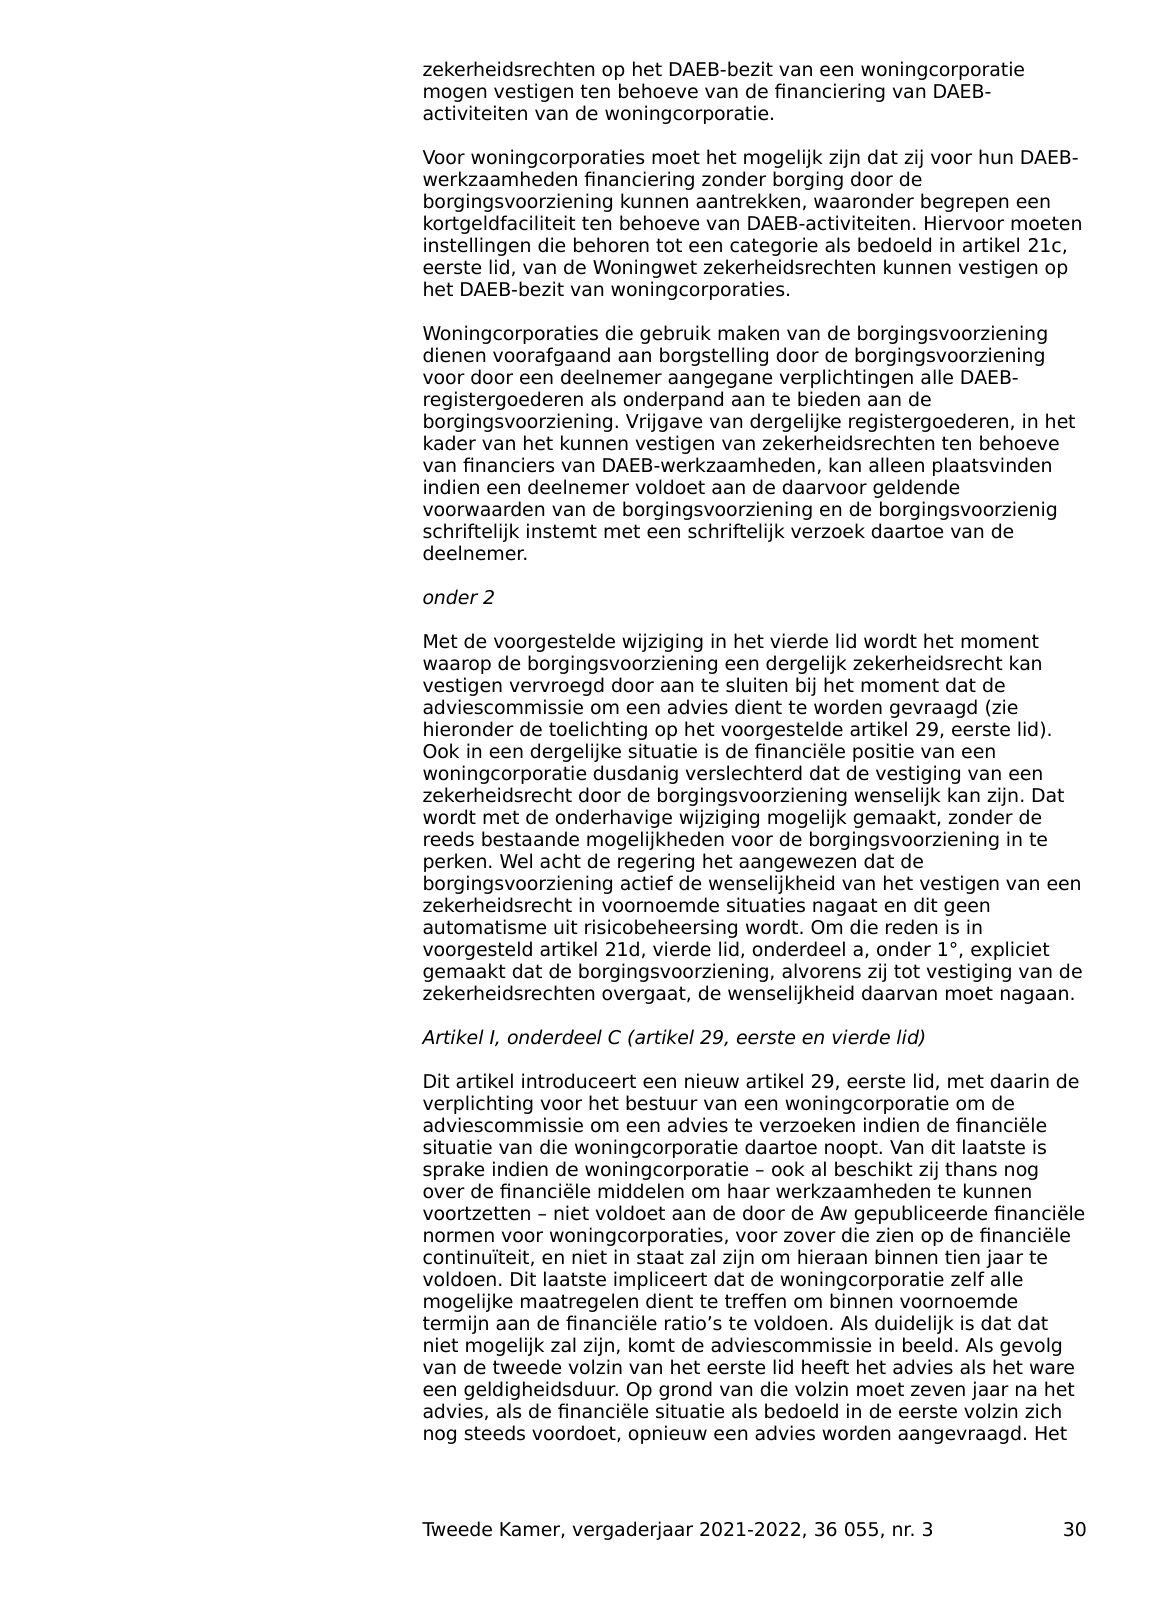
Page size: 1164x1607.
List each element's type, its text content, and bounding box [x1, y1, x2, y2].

text Dit artikel introduceert een nieuw artikel 29, eerste lid, met daarin de verplichting voor het bestuur van een woningcorporatie om de adviescommissie om een advies te verzoeken indien de financiële situatie van die woningcorporatie daartoe noopt. Van dit laatste is sprake indien de woningcorporatie – ook al beschikt zij thans nog over de financiële middelen om haar werkzaamheden te kunnen voortzetten – niet voldoet aan de door de Aw gepubliceerde financiële normen voor woningcorporaties, voor zover die zien op de financiële continuïteit, en niet in staat zal zijn om hieraan binnen tien jaar te voldoen. Dit laatste impliceert dat de woningcorporatie zelf alle mogelijke maatregelen dient te treffen om binnen voornoemde termijn aan de financiële ratio’s te voldoen. Als duidelijk is dat dat niet mogelijk zal zijn, komt de adviescommissie in beeld. Als gevolg van de tweede volzin van het eerste lid heeft het advies als het ware een geldigheidsduur. Op grond van die volzin moet zeven jaar na het advies, als de financiële situatie als bedoeld in de eerste volzin zich nog steeds voordoet, opnieuw een advies worden aangevraagd. Het [422, 1071, 1087, 1445]
text Voor woningcorporaties moet het mogelijk zijn dat zij voor hun DAEB-werkzaamheden financiering zonder borging door de borgingsvoorziening kunnen aantrekken, waaronder begrepen een kortgeldfaciliteit ten behoeve van DAEB-activiteiten. Hiervoor moeten instellingen die behoren tot een categorie als bedoeld in artikel 21c, eerste lid, van de Woningwet zekerheidsrechten kunnen vestigen op het DAEB-bezit van woningcorporaties. [422, 147, 1087, 301]
text Woningcorporaties die gebruik maken van de borgingsvoorziening dienen voorafgaand aan borgstelling door de borgingsvoorziening voor door een deelnemer aangegane verplichtingen alle DAEB-registergoederen als onderpand aan te bieden aan de borgingsvoorziening. Vrijgave van dergelijke registergoederen, in het kader van het kunnen vestigen van zekerheidsrechten ten behoeve van financiers van DAEB-werkzaamheden, kan alleen plaatsvinden indien een deelnemer voldoet aan de daarvoor geldende voorwaarden van de borgingsvoorziening en de borgingsvoorzienig schriftelijk instemt met een schriftelijk verzoek daartoe van de deelnemer. [422, 323, 1087, 565]
text Met de voorgestelde wijziging in het vierde lid wordt het moment waarop de borgingsvoorziening een dergelijk zekerheidsrecht kan vestigen vervroegd door aan te sluiten bij het moment dat de adviescommissie om een advies dient te worden gevraagd (zie hieronder de toelichting op het voorgestelde artikel 29, eerste lid). Ook in een dergelijke situatie is de financiële positie van een woningcorporatie dusdanig verslechterd dat de vestiging van een zekerheidsrecht door de borgingsvoorziening wenselijk kan zijn. Dat wordt met de onderhavige wijziging mogelijk gemaakt, zonder de reeds bestaande mogelijkheden voor de borgingsvoorziening in te perken. Wel acht de regering het aangewezen dat de borgingsvoorziening actief de wenselijkheid van het vestigen van een zekerheidsrecht in voornoemde situaties nagaat en dit geen automatisme uit risicobeheersing wordt. Om die reden is in voorgesteld artikel 21d, vierde lid, onderdeel a, onder 1°, expliciet gemaakt dat de borgingsvoorziening, alvorens zij tot vestiging van de zekerheidsrechten overgaat, de wenselijkheid daarvan moet nagaan. [422, 631, 1087, 1005]
subtitle Artikel I, onderdeel C (artikel 29, eerste en vierde lid) [422, 1027, 1087, 1049]
subtitle onder 2 [422, 587, 1087, 609]
text zekerheidsrechten op het DAEB-bezit van een woningcorporatie mogen vestigen ten behoeve van de financiering van DAEB-activiteiten van de woningcorporatie. [422, 59, 1087, 125]
